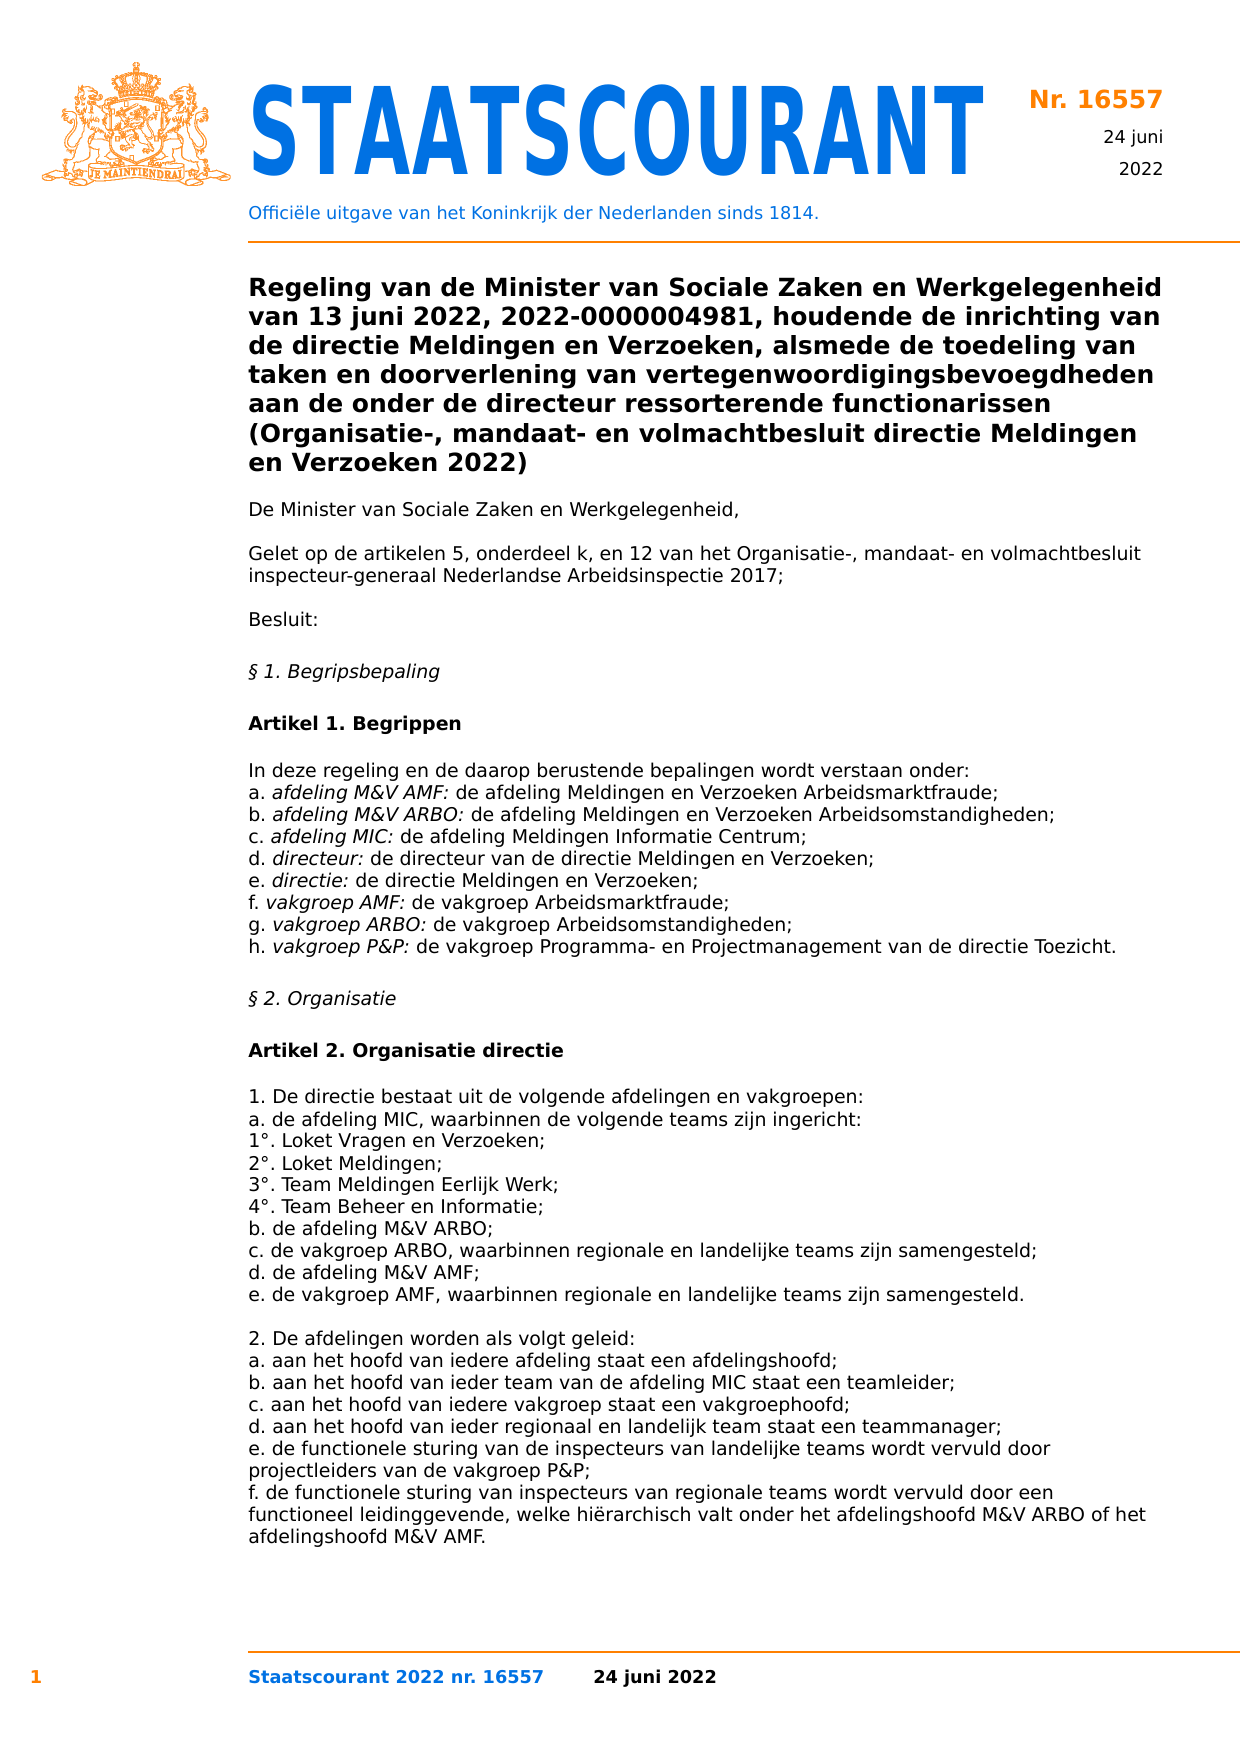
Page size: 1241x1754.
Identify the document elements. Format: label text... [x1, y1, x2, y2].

subtitle Artikel 1. Begrippen [248, 713, 1163, 735]
text c. de vakgroep ARBO, waarbinnen regionale en landelijke teams zijn samengesteld; [248, 1240, 1163, 1262]
text f. vakgroep AMF: de vakgroep Arbeidsmarktfraude; [248, 892, 1163, 913]
text 2°. Loket Meldingen; [248, 1152, 1163, 1174]
text 1. De directie bestaat uit de volgende afdelingen en vakgroepen: [248, 1086, 1163, 1108]
table_header Nr. 16557 [998, 62, 1240, 121]
table_header [25, 62, 248, 241]
subtitle § 1. Begripsbepaling [248, 661, 1163, 683]
table_cell Officiële uitgave van het Koninkrijk der Nederlanden sinds 1814. [248, 203, 1240, 241]
text h. vakgroep P&P: de vakgroep Programma- en Projectmanagement van de directie Toezicht. [248, 936, 1163, 957]
text 3°. Team Meldingen Eerlijk Werk; [248, 1174, 1163, 1196]
text In deze regeling en de daarop berustende bepalingen wordt verstaan onder: [248, 760, 1163, 782]
text Gelet op de artikelen 5, onderdeel k, en 12 van het Organisatie-, mandaat- en volmachtbesluit inspecteur-generaal Nederlandse Arbeidsinspectie 2017; [248, 543, 1163, 587]
text a. de afdeling MIC, waarbinnen de volgende teams zijn ingericht: [248, 1108, 1163, 1130]
text b. aan het hoofd van ieder team van de afdeling MIC staat een teamleider; [248, 1372, 1163, 1394]
table_header STAATSCOURANT [248, 62, 998, 203]
text d. de afdeling M&V AMF; [248, 1262, 1163, 1284]
text Besluit: [248, 609, 1163, 631]
picture [41, 62, 231, 186]
text f. de functionele sturing van inspecteurs van regionale teams wordt vervuld door een functioneel leidinggevende, welke hiërarchisch valt onder het afdelingshoofd M&V ARBO of het afdelingshoofd M&V AMF. [248, 1482, 1163, 1548]
text De Minister van Sociale Zaken en Werkgelegenheid, [248, 499, 1163, 521]
text b. de afdeling M&V ARBO; [248, 1218, 1163, 1240]
text c. afdeling MIC: de afdeling Meldingen Informatie Centrum; [248, 826, 1163, 848]
text d. directeur: de directeur van de directie Meldingen en Verzoeken; [248, 848, 1163, 869]
text c. aan het hoofd van iedere vakgroep staat een vakgroephoofd; [248, 1394, 1163, 1416]
table_cell 2022 [998, 153, 1240, 203]
text 2. De afdelingen worden als volgt geleid: [248, 1328, 1163, 1350]
text a. aan het hoofd van iedere afdeling staat een afdelingshoofd; [248, 1350, 1163, 1372]
text b. afdeling M&V ARBO: de afdeling Meldingen en Verzoeken Arbeidsomstandigheden; [248, 804, 1163, 826]
text d. aan het hoofd van ieder regionaal en landelijk team staat een teammanager; [248, 1416, 1163, 1438]
text e. directie: de directie Meldingen en Verzoeken; [248, 869, 1163, 892]
subtitle § 2. Organisatie [248, 987, 1163, 1009]
text 1°. Loket Vragen en Verzoeken; [248, 1130, 1163, 1152]
text g. vakgroep ARBO: de vakgroep Arbeidsomstandigheden; [248, 913, 1163, 936]
table_cell 24 juni [998, 121, 1240, 153]
text e. de functionele sturing van de inspecteurs van landelijke teams wordt vervuld door projectleiders van de vakgroep P&P; [248, 1438, 1163, 1482]
subtitle Artikel 2. Organisatie directie [248, 1039, 1163, 1061]
text 4°. Team Beheer en Informatie; [248, 1196, 1163, 1218]
text a. afdeling M&V AMF: de afdeling Meldingen en Verzoeken Arbeidsmarktfraude; [248, 782, 1163, 804]
subtitle Regeling van de Minister van Sociale Zaken en Werkgelegenheid van 13 juni 2022, 2022-0000004981, houdende de inrichting van de directie Meldingen en Verzoeken, alsmede de toedeling van taken en doorverlening van vertegenwoordigingsbevoegdheden aan de onder de directeur ressorterende functionarissen (Organisatie-, mandaat- en volmachtbesluit directie Meldingen en Verzoeken 2022) [248, 273, 1163, 477]
text e. de vakgroep AMF, waarbinnen regionale en landelijke teams zijn samengesteld. [248, 1284, 1163, 1306]
